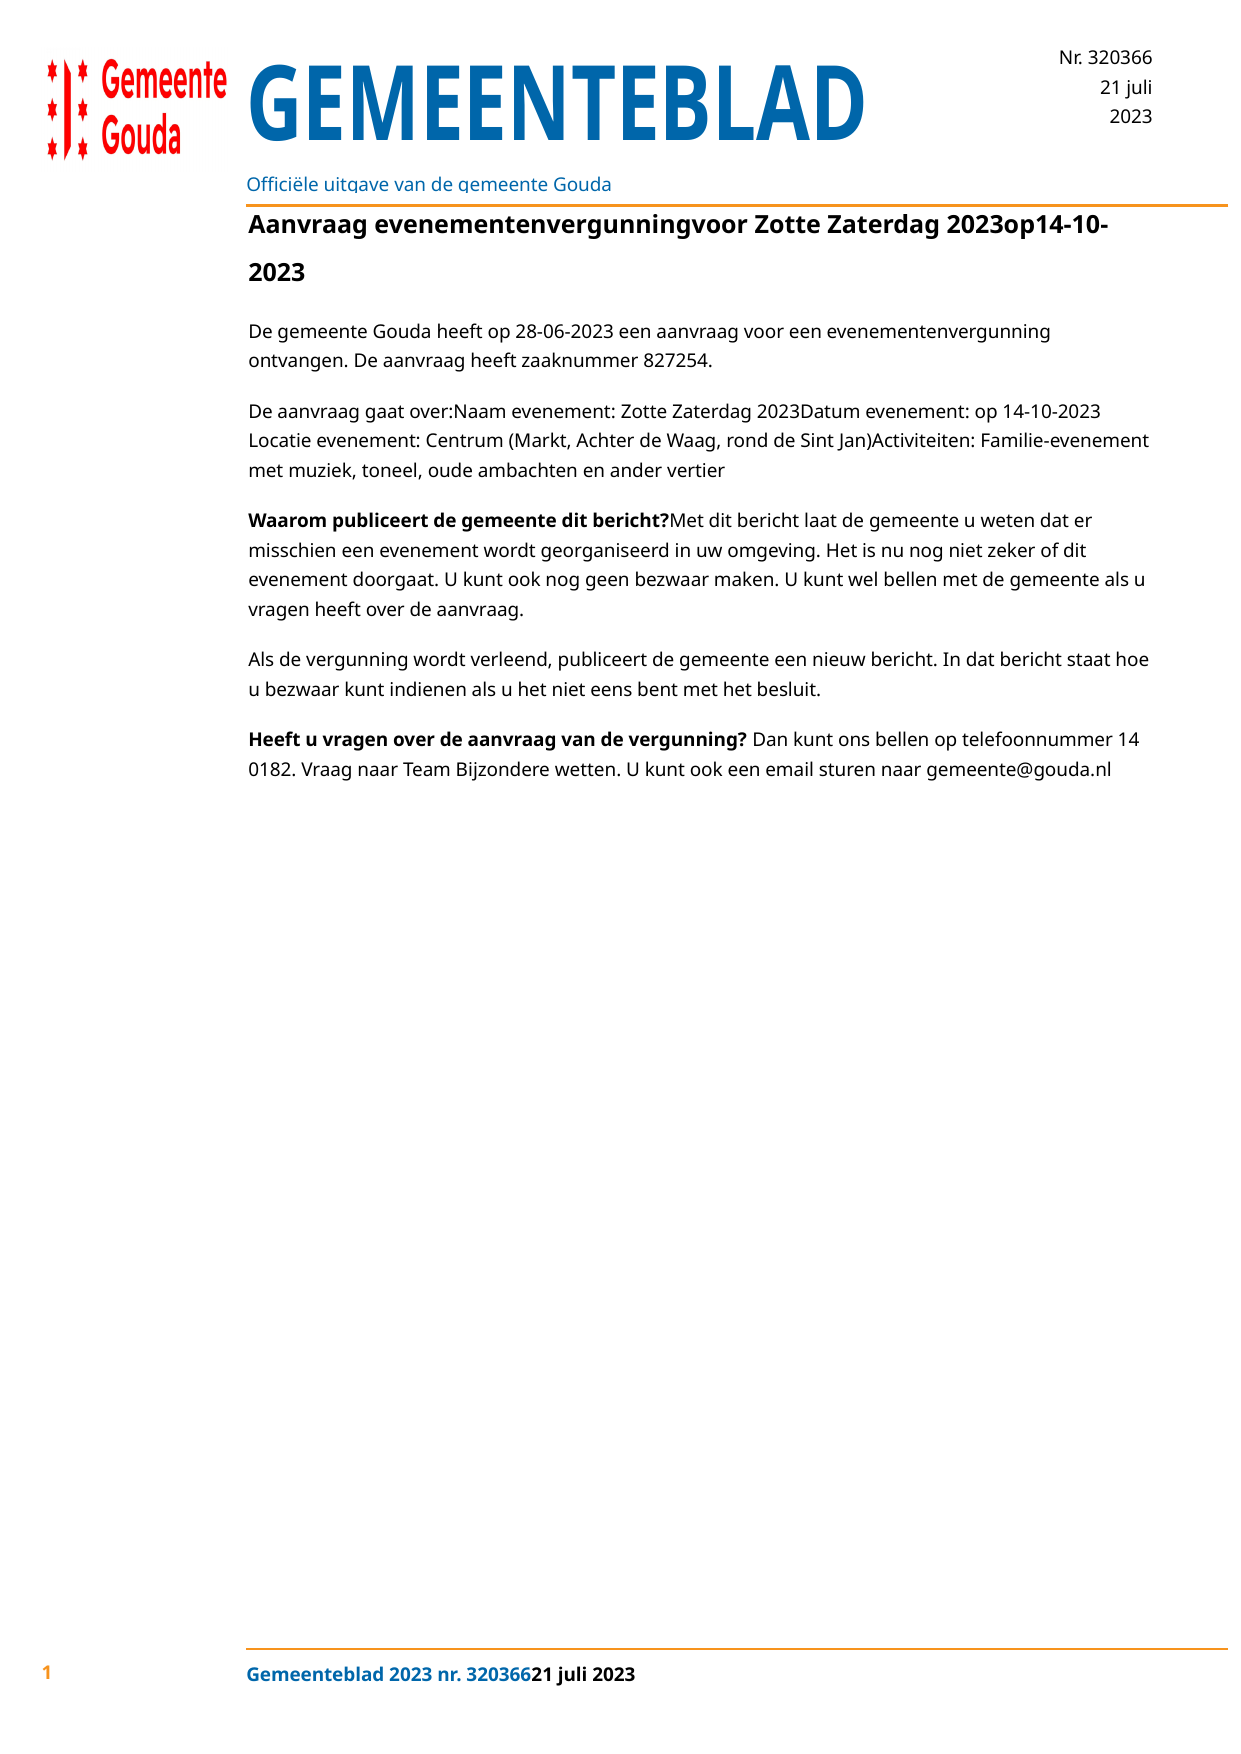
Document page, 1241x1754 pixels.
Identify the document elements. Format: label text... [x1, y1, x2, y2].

text De aanvraag gaat over:Naam evenement: Zotte Zaterdag 2023Datum evenement: op 14-10-2023 Locatie evenement: Centrum (Markt, Achter de Waag, rond de Sint Jan)Activiteiten: Familie-evenement met muziek, toneel, oude ambachten en ander vertier [248, 398, 1152, 483]
picture [41, 47, 231, 172]
text Waarom publiceert de gemeente dit bericht?Met dit bericht laat de gemeente u weten dat er misschien een evenement wordt georganiseerd in uw omgeving. Het is nu nog niet zeker of dit evenement doorgaat. U kunt ook nog geen bezwaar maken. U kunt wel bellen met de gemeente als u vragen heeft over de aanvraag. [248, 507, 1152, 622]
text Als de vergunning wordt verleend, publiceert de gemeente een nieuw bericht. In dat bericht staat hoe u bezwaar kunt indienen als u het niet eens bent met het besluit. [248, 647, 1152, 702]
text Aanvraag evenementenvergunningvoor Zotte Zaterdag 2023op14-10-2023 [248, 207, 1152, 288]
text Heeft u vragen over de aanvraag van de vergunning? Dan kunt ons bellen op telefoonnummer 14 0182. Vraag naar Team Bijzondere wetten. U kunt ook een email sturen naar gemeente@gouda.nl [248, 727, 1152, 782]
text De gemeente Gouda heeft op 28-06-2023 een aanvraag voor een evenementenvergunning ontvangen. De aanvraag heeft zaaknummer 827254. [248, 318, 1152, 373]
